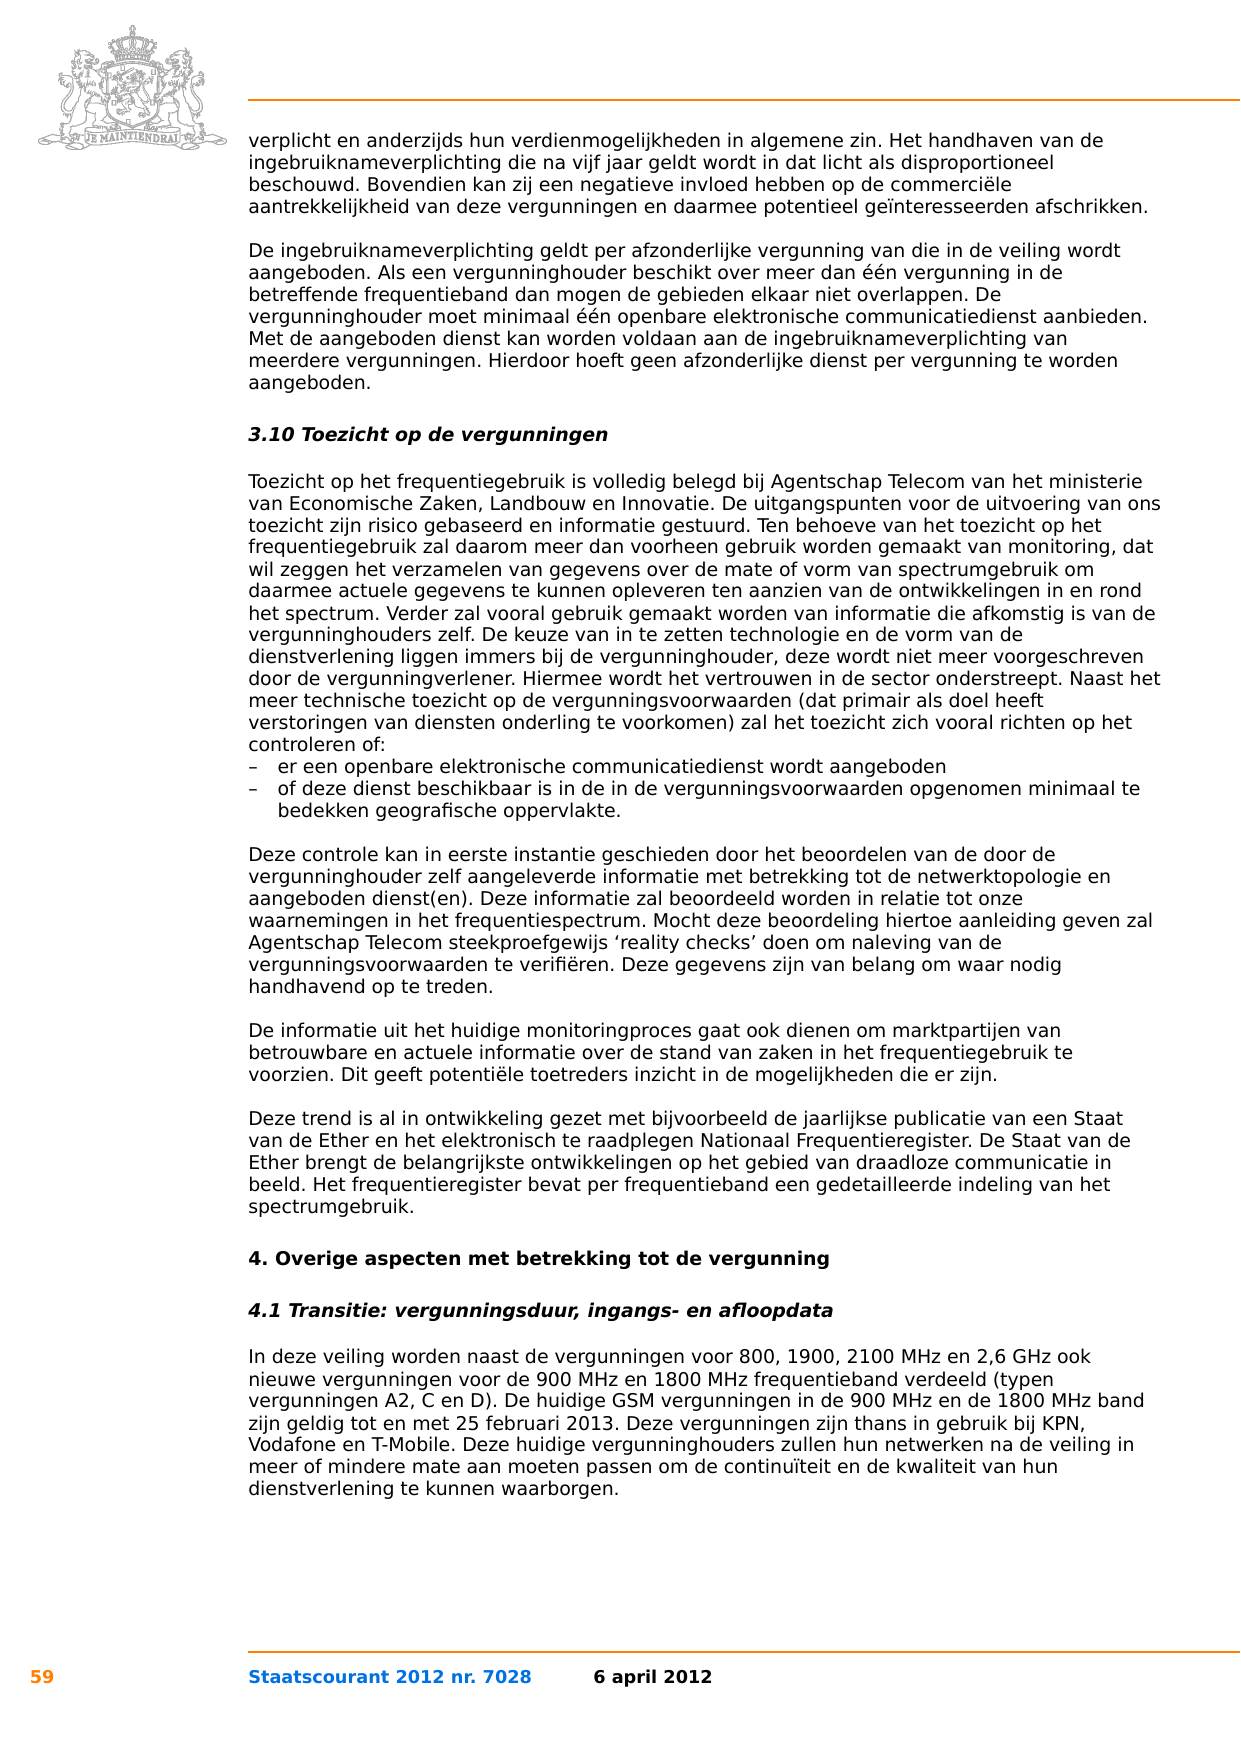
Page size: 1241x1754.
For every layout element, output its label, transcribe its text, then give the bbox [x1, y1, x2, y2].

subtitle 4. Overige aspecten met betrekking tot de vergunning [248, 1247, 1163, 1269]
text De ingebruiknameverplichting geldt per afzonderlijke vergunning van die in de veiling wordt aangeboden. Als een vergunninghouder beschikt over meer dan één vergunning in de betreffende frequentieband dan mogen de gebieden elkaar niet overlappen. De vergunninghouder moet minimaal één openbare elektronische communicatiedienst aanbieden. Met de aangeboden dienst kan worden voldaan aan de ingebruiknameverplichting van meerdere vergunningen. Hierdoor hoeft geen afzonderlijke dienst per vergunning te worden aangeboden. [248, 240, 1163, 393]
text De informatie uit het huidige monitoringproces gaat ook dienen om marktpartijen van betrouwbare en actuele informatie over de stand van zaken in het frequentiegebruik te voorzien. Dit geeft potentiële toetreders inzicht in de mogelijkheden die er zijn. [248, 1020, 1163, 1086]
text verplicht en anderzijds hun verdienmogelijkheden in algemene zin. Het handhaven van de ingebruiknameverplichting die na vijf jaar geldt wordt in dat licht als disproportioneel beschouwd. Bovendien kan zij een negatieve invloed hebben op de commerciële aantrekkelijkheid van deze vergunningen en daarmee potentieel geïnteresseerden afschrikken. [248, 130, 1163, 218]
subtitle 3.10 Toezicht op de vergunningen [248, 423, 1163, 446]
text In deze veiling worden naast de vergunningen voor 800, 1900, 2100 MHz en 2,6 GHz ook nieuwe vergunningen voor de 900 MHz en 1800 MHz frequentieband verdeeld (typen vergunningen A2, C en D). De huidige GSM vergunningen in de 900 MHz en de 1800 MHz band zijn geldig tot en met 25 februari 2013. Deze vergunningen zijn thans in gebruik bij KPN, Vodafone en T-Mobile. Deze huidige vergunninghouders zullen hun netwerken na de veiling in meer of mindere mate aan moeten passen om de continuïteit en de kwaliteit van hun dienstverlening te kunnen waarborgen. [248, 1346, 1163, 1500]
text Deze trend is al in ontwikkeling gezet met bijvoorbeeld de jaarlijkse publicatie van een Staat van de Ether en het elektronisch te raadplegen Nationaal Frequentieregister. De Staat van de Ether brengt de belangrijkste ontwikkelingen op het gebied van draadloze communicatie in beeld. Het frequentieregister bevat per frequentieband een gedetailleerde indeling van het spectrumgebruik. [248, 1108, 1163, 1217]
text – of deze dienst beschikbaar is in de in de vergunningsvoorwaarden opgenomen minimaal te bedekken geografische oppervlakte. [248, 778, 1163, 822]
picture [38, 25, 227, 150]
text – er een openbare elektronische communicatiedienst wordt aangeboden [248, 756, 1163, 778]
subtitle 4.1 Transitie: vergunningsduur, ingangs- en afloopdata [248, 1299, 1163, 1321]
text Toezicht op het frequentiegebruik is volledig belegd bij Agentschap Telecom van het ministerie van Economische Zaken, Landbouw en Innovatie. De uitgangspunten voor de uitvoering van ons toezicht zijn risico gebaseerd en informatie gestuurd. Ten behoeve van het toezicht op het frequentiegebruik zal daarom meer dan voorheen gebruik worden gemaakt van monitoring, dat wil zeggen het verzamelen van gegevens over de mate of vorm van spectrumgebruik om daarmee actuele gegevens te kunnen opleveren ten aanzien van de ontwikkelingen in en rond het spectrum. Verder zal vooral gebruik gemaakt worden van informatie die afkomstig is van de vergunninghouders zelf. De keuze van in te zetten technologie en de vorm van de dienstverlening liggen immers bij de vergunninghouder, deze wordt niet meer voorgeschreven door de vergunningverlener. Hiermee wordt het vertrouwen in de sector onderstreept. Naast het meer technische toezicht op de vergunningsvoorwaarden (dat primair als doel heeft verstoringen van diensten onderling te voorkomen) zal het toezicht zich vooral richten op het controleren of: [248, 471, 1163, 756]
text Deze controle kan in eerste instantie geschieden door het beoordelen van de door de vergunninghouder zelf aangeleverde informatie met betrekking tot de netwerktopologie en aangeboden dienst(en). Deze informatie zal beoordeeld worden in relatie tot onze waarnemingen in het frequentiespectrum. Mocht deze beoordeling hiertoe aanleiding geven zal Agentschap Telecom steekproefgewijs ‘reality checks’ doen om naleving van de vergunningsvoorwaarden te verifiëren. Deze gegevens zijn van belang om waar nodig handhavend op te treden. [248, 844, 1163, 998]
